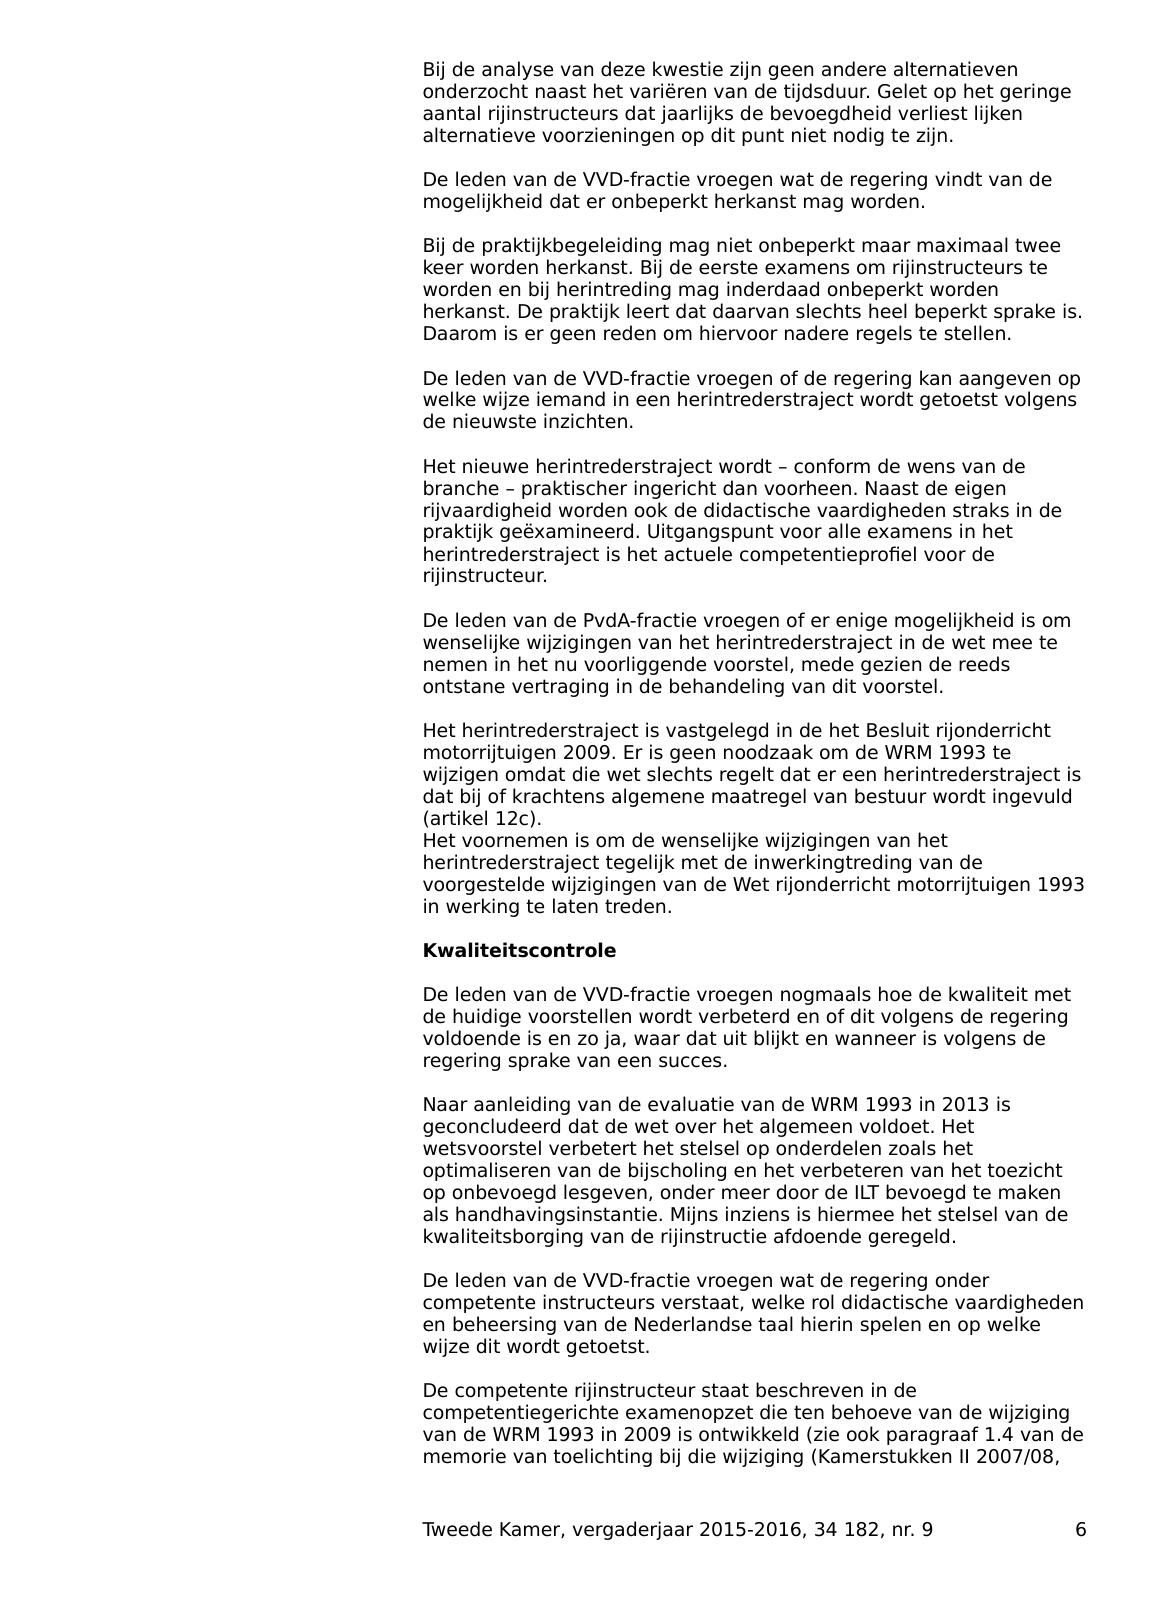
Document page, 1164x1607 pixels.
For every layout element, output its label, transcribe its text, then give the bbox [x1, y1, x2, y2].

text Bij de praktijkbegeleiding mag niet onbeperkt maar maximaal twee keer worden herkanst. Bij de eerste examens om rijinstructeurs te worden en bij herintreding mag inderdaad onbeperkt worden herkanst. De praktijk leert dat daarvan slechts heel beperkt sprake is. Daarom is er geen reden om hiervoor nadere regels te stellen. [422, 235, 1087, 345]
text De leden van de PvdA-fractie vroegen of er enige mogelijkheid is om wenselijke wijzigingen van het herintrederstraject in de wet mee te nemen in het nu voorliggende voorstel, mede gezien de reeds ontstane vertraging in de behandeling van dit voorstel. [422, 609, 1087, 697]
text Het voornemen is om de wenselijke wijzigingen van het herintrederstraject tegelijk met de inwerkingtreding van de voorgestelde wijzigingen van de Wet rijonderricht motorrijtuigen 1993 in werking te laten treden. [422, 829, 1087, 917]
text Naar aanleiding van de evaluatie van de WRM 1993 in 2013 is geconcludeerd dat de wet over het algemeen voldoet. Het wetsvoorstel verbetert het stelsel op onderdelen zoals het optimaliseren van de bijscholing en het verbeteren van het toezicht op onbevoegd lesgeven, onder meer door de ILT bevoegd te maken als handhavingsinstantie. Mijns inziens is hiermee het stelsel van de kwaliteitsborging van de rijinstructie afdoende geregeld. [422, 1094, 1087, 1248]
text De leden van de VVD-fractie vroegen nogmaals hoe de kwaliteit met de huidige voorstellen wordt verbeterd en of dit volgens de regering voldoende is en zo ja, waar dat uit blijkt en wanneer is volgens de regering sprake van een succes. [422, 984, 1087, 1072]
subtitle Kwaliteitscontrole [422, 940, 1087, 962]
text Het herintrederstraject is vastgelegd in de het Besluit rijonderricht motorrijtuigen 2009. Er is geen noodzaak om de WRM 1993 te wijzigen omdat die wet slechts regelt dat er een herintrederstraject is dat bij of krachtens algemene maatregel van bestuur wordt ingevuld (artikel 12c). [422, 720, 1087, 829]
text Het nieuwe herintrederstraject wordt – conform de wens van de branche – praktischer ingericht dan voorheen. Naast de eigen rijvaardigheid worden ook de didactische vaardigheden straks in de praktijk geëxamineerd. Uitgangspunt voor alle examens in het herintrederstraject is het actuele competentieprofiel voor de rijinstructeur. [422, 456, 1087, 587]
text Bij de analyse van deze kwestie zijn geen andere alternatieven onderzocht naast het variëren van de tijdsduur. Gelet op het geringe aantal rijinstructeurs dat jaarlijks de bevoegdheid verliest lijken alternatieve voorzieningen op dit punt niet nodig te zijn. [422, 59, 1087, 147]
text De leden van de VVD-fractie vroegen of de regering kan aangeven op welke wijze iemand in een herintrederstraject wordt getoetst volgens de nieuwste inzichten. [422, 367, 1087, 433]
text De leden van de VVD-fractie vroegen wat de regering vindt van de mogelijkheid dat er onbeperkt herkanst mag worden. [422, 169, 1087, 213]
text De leden van de VVD-fractie vroegen wat de regering onder competente instructeurs verstaat, welke rol didactische vaardigheden en beheersing van de Nederlandse taal hierin spelen en op welke wijze dit wordt getoetst. [422, 1270, 1087, 1358]
text De competente rijinstructeur staat beschreven in de competentiegerichte examenopzet die ten behoeve van de wijziging van de WRM 1993 in 2009 is ontwikkeld (zie ook paragraaf 1.4 van de memorie van toelichting bij die wijziging (Kamerstukken II 2007/08, [422, 1380, 1087, 1468]
